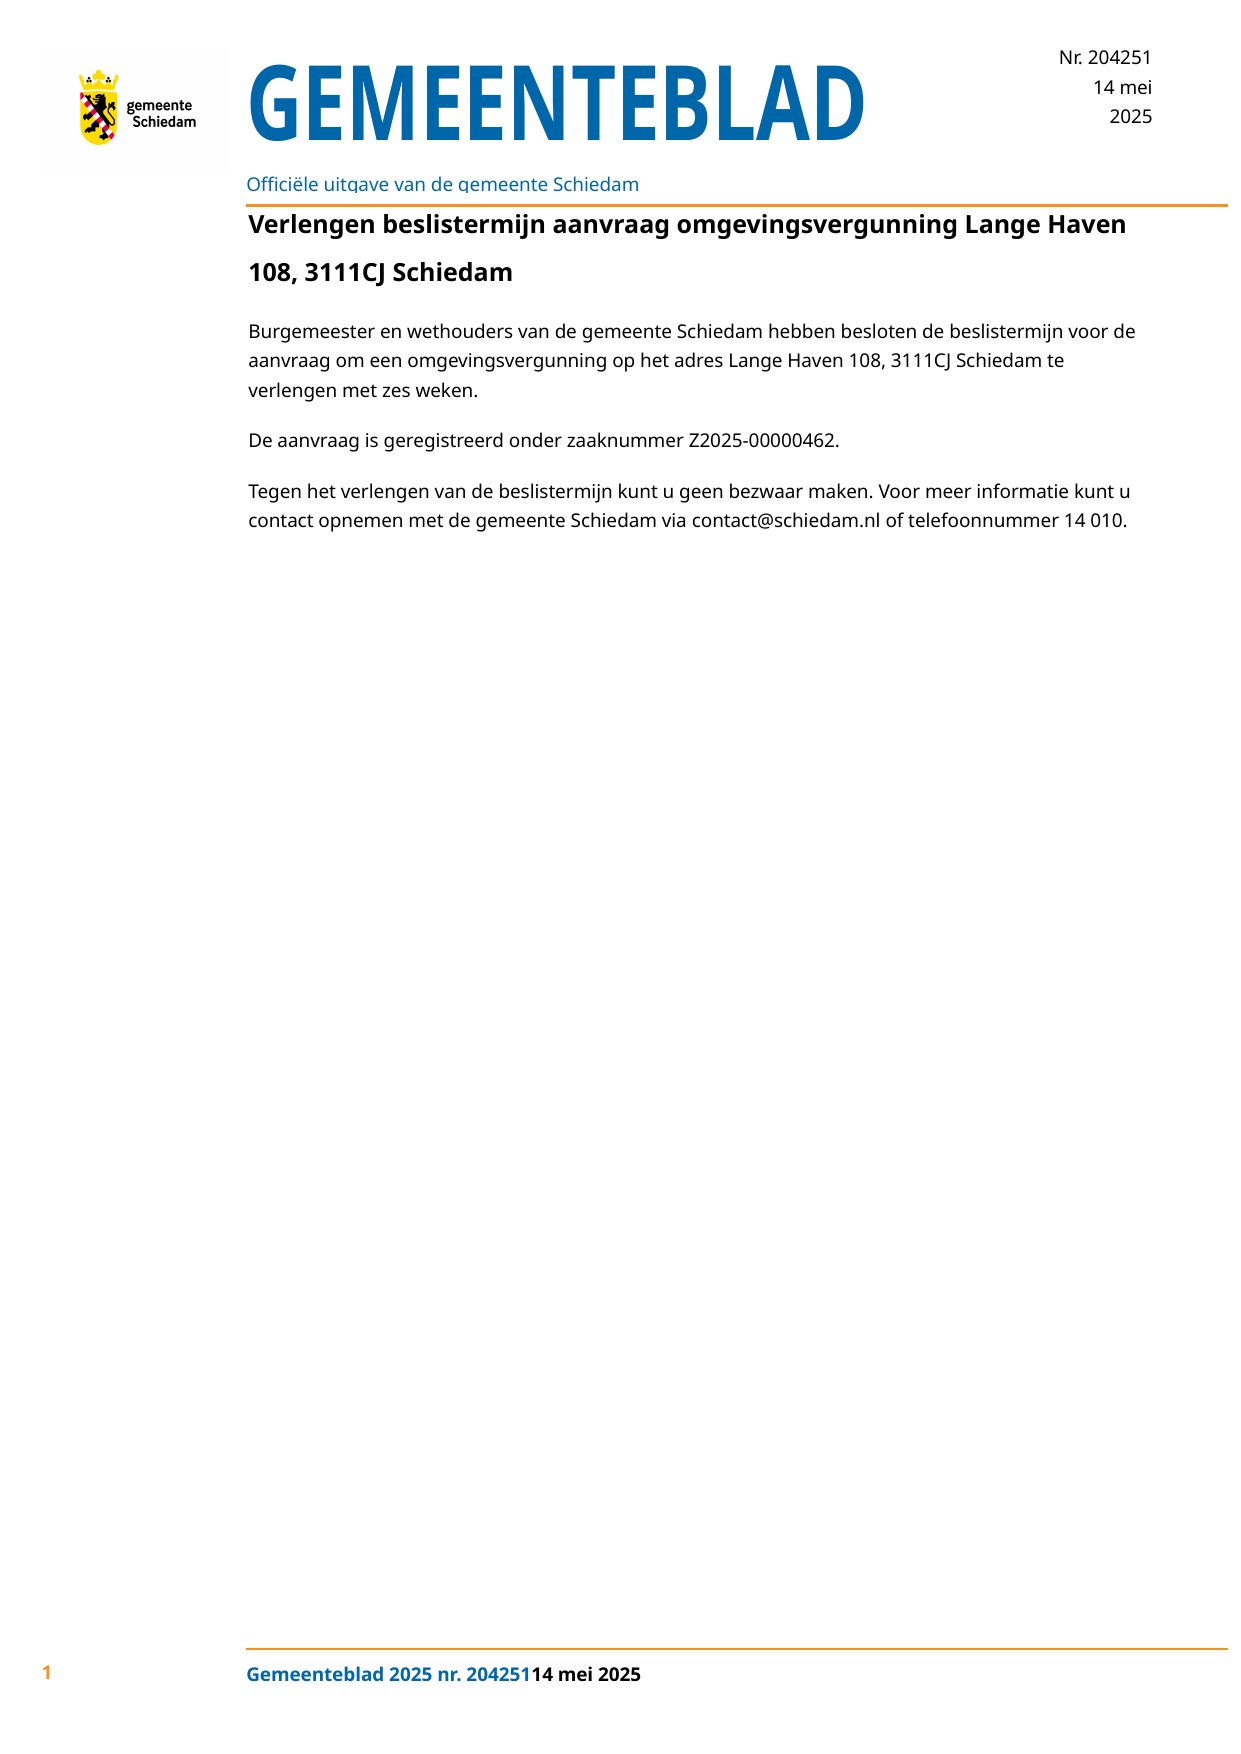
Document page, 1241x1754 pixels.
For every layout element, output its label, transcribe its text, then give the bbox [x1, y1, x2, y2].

text De aanvraag is geregistreerd onder zaaknummer Z2025-00000462. [248, 427, 1152, 453]
picture [41, 47, 231, 172]
text Verlengen beslistermijn aanvraag omgevingsvergunning Lange Haven 108, 3111CJ Schiedam [248, 207, 1152, 288]
text Burgemeester en wethouders van de gemeente Schiedam hebben besloten de beslistermijn voor de aanvraag om een omgevingsvergunning op het adres Lange Haven 108, 3111CJ Schiedam te verlengen met zes weken. [248, 318, 1152, 403]
text Tegen het verlengen van de beslistermijn kunt u geen bezwaar maken. Voor meer informatie kunt u contact opnemen met de gemeente Schiedam via contact@schiedam.nl of telefoonnummer 14 010. [248, 478, 1152, 533]
